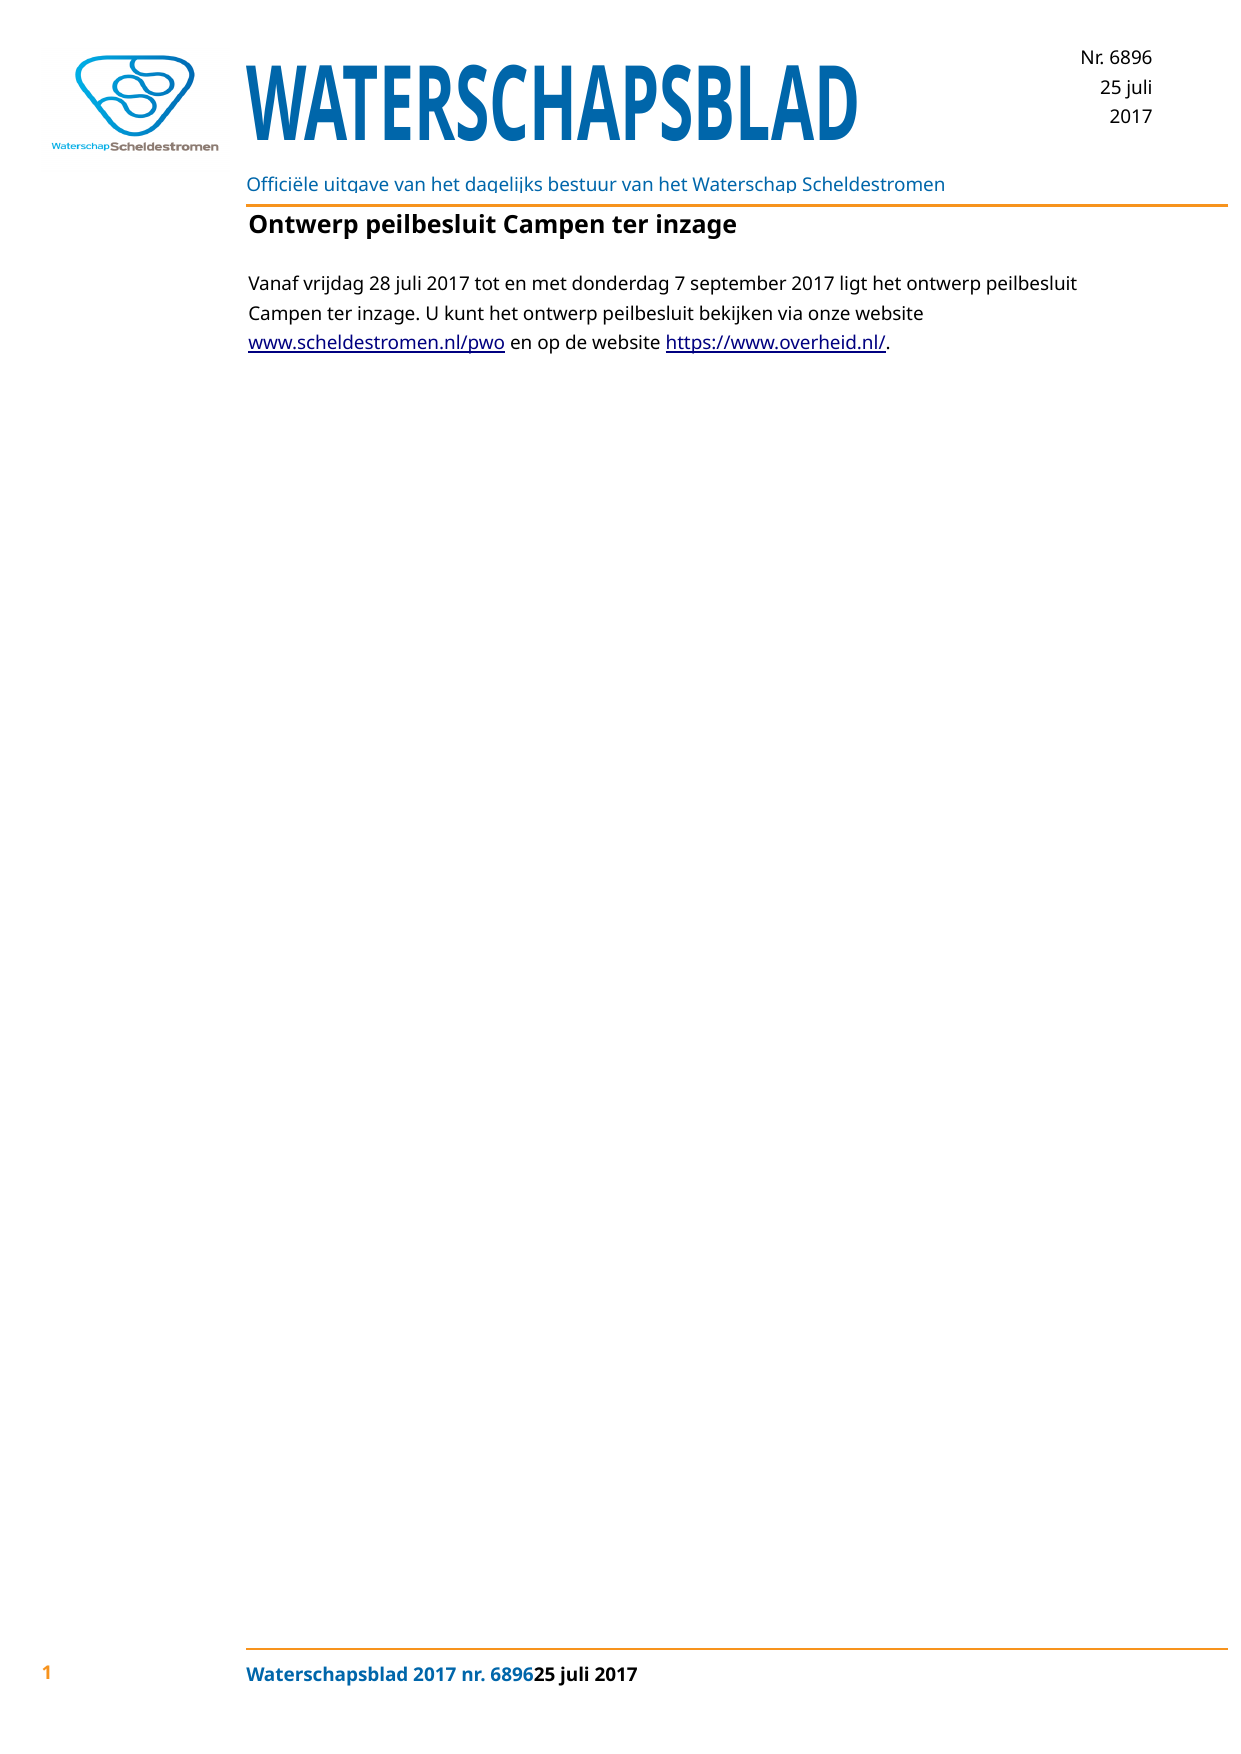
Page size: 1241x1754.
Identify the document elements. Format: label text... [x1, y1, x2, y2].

text Vanaf vrijdag 28 juli 2017 tot en met donderdag 7 september 2017 ligt het ontwerp peilbesluit Campen ter inzage. U kunt het ontwerp peilbesluit bekijken via onze website www.scheldestromen.nl/pwo en op de website https://www.overheid.nl/. [248, 270, 1152, 355]
text Ontwerp peilbesluit Campen ter inzage [248, 207, 1152, 241]
picture [41, 47, 231, 172]
